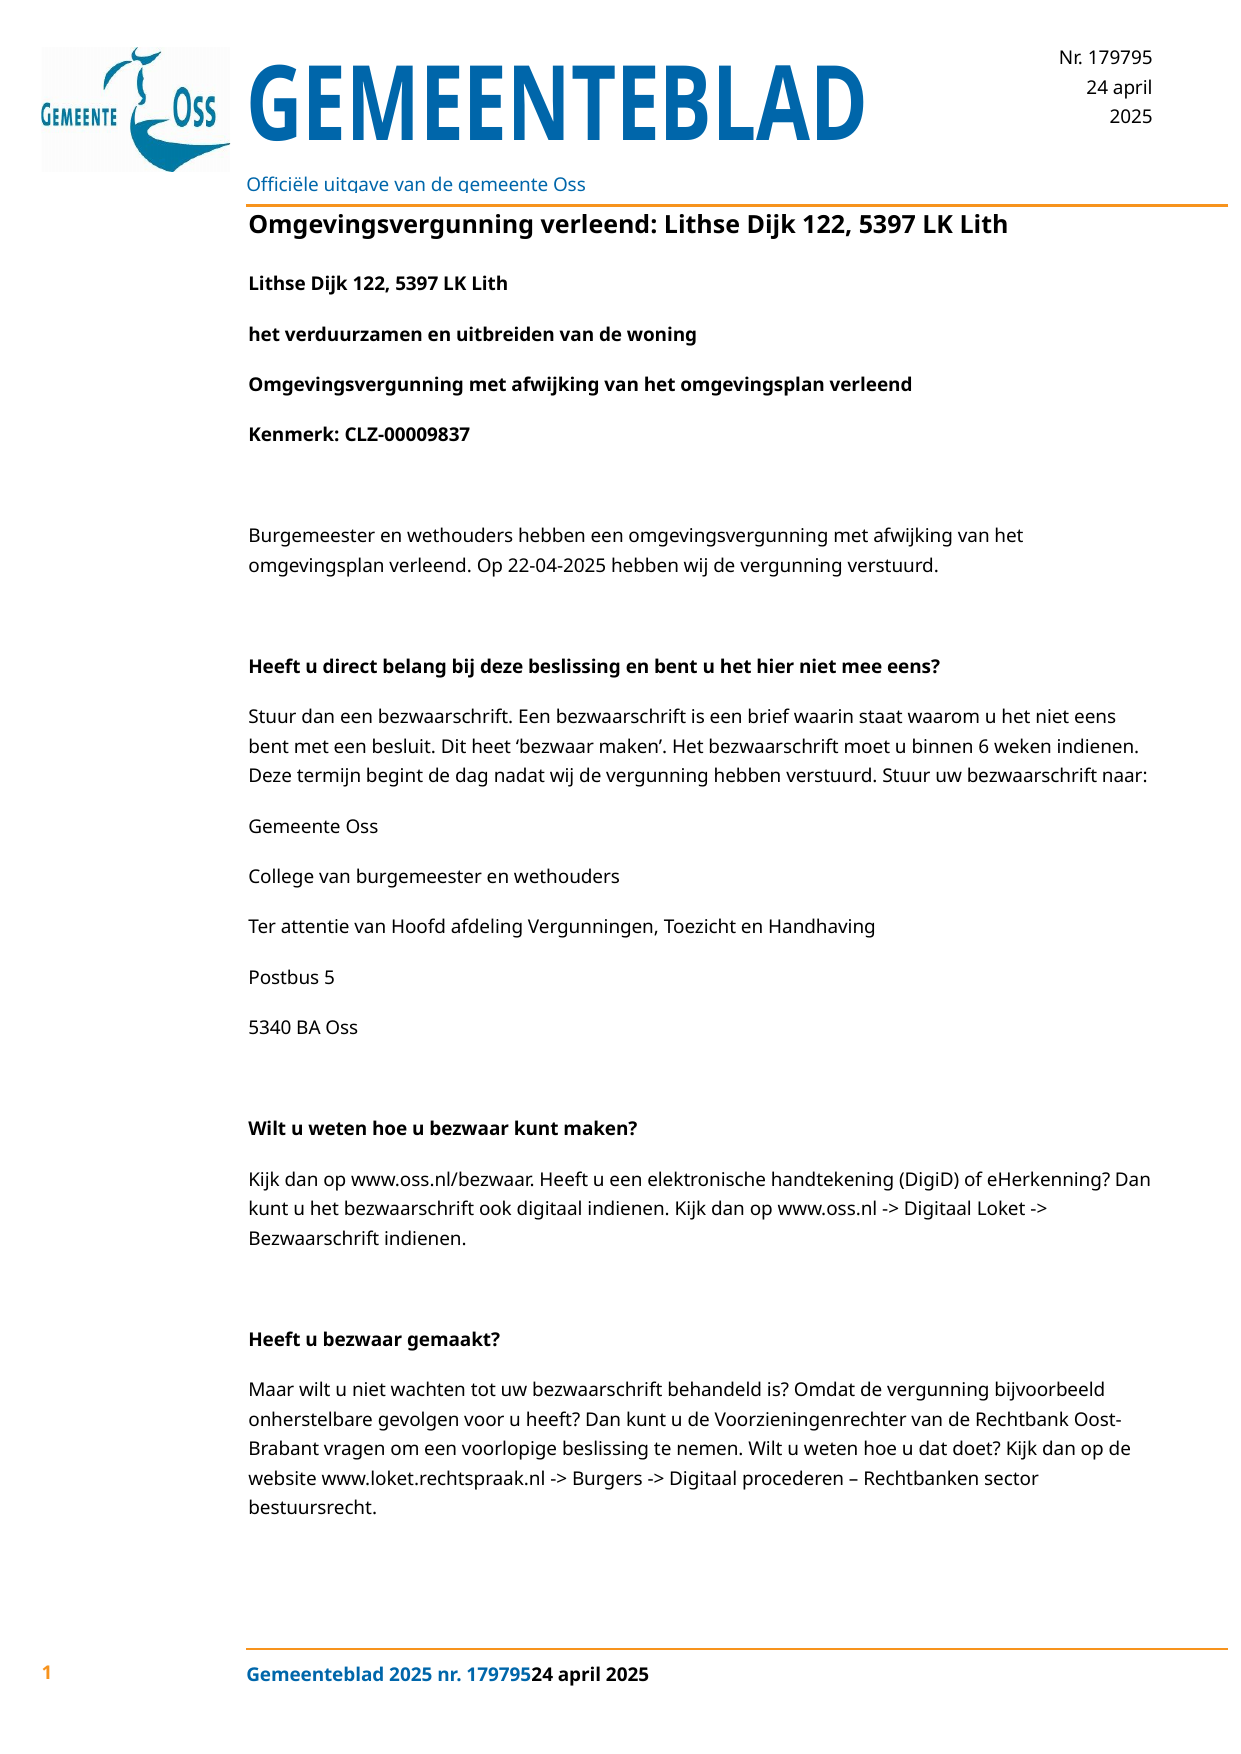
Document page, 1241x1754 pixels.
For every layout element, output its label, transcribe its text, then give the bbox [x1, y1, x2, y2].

text Lithse Dijk 122, 5397 LK Lith [248, 270, 1152, 296]
text Ter attentie van Hoofd afdeling Vergunningen, Toezicht en Handhaving [248, 914, 1152, 939]
text Heeft u bezwaar gemaakt? [248, 1326, 1152, 1351]
text Postbus 5 [248, 964, 1152, 990]
text Kenmerk: CLZ-00009837 [248, 422, 1152, 447]
text Wilt u weten hoe u bezwaar kunt maken? [248, 1115, 1152, 1141]
text Burgemeester en wethouders hebben een omgevingsvergunning met afwijking van het omgevingsplan verleend. Op 22-04-2025 hebben wij de vergunning verstuurd. [248, 522, 1152, 578]
text College van burgemeester en wethouders [248, 863, 1152, 889]
text Maar wilt u niet wachten tot uw bezwaarschrift behandeld is? Omdat de vergunning bijvoorbeeld onherstelbare gevolgen voor u heeft? Dan kunt u de Voorzieningenrechter van de Rechtbank Oost-Brabant vragen om een voorlopige beslissing te nemen. Wilt u weten hoe u dat doet? Kijk dan op de website www.loket.rechtspraak.nl -> Burgers -> Digitaal procederen – Rechtbanken sector bestuursrecht. [248, 1376, 1152, 1520]
text het verduurzamen en uitbreiden van de woning [248, 321, 1152, 346]
text Kijk dan op www.oss.nl/bezwaar. Heeft u een elektronische handtekening (DigiD) of eHerkenning? Dan kunt u het bezwaarschrift ook digitaal indienen. Kijk dan op www.oss.nl -> Digitaal Loket -> Bezwaarschrift indienen. [248, 1166, 1152, 1251]
text Gemeente Oss [248, 813, 1152, 838]
text Heeft u direct belang bij deze beslissing en bent u het hier niet mee eens? [248, 653, 1152, 678]
text Omgevingsvergunning met afwijking van het omgevingsplan verleend [248, 371, 1152, 397]
text 5340 BA Oss [248, 1014, 1152, 1040]
text Omgevingsvergunning verleend: Lithse Dijk 122, 5397 LK Lith [248, 207, 1152, 241]
text Stuur dan een bezwaarschrift. Een bezwaarschrift is een brief waarin staat waarom u het niet eens bent met een besluit. Dit heet ‘bezwaar maken’. Het bezwaarschrift moet u binnen 6 weken indienen. Deze termijn begint de dag nadat wij de vergunning hebben verstuurd. Stuur uw bezwaarschrift naar: [248, 703, 1152, 788]
picture [41, 47, 231, 172]
